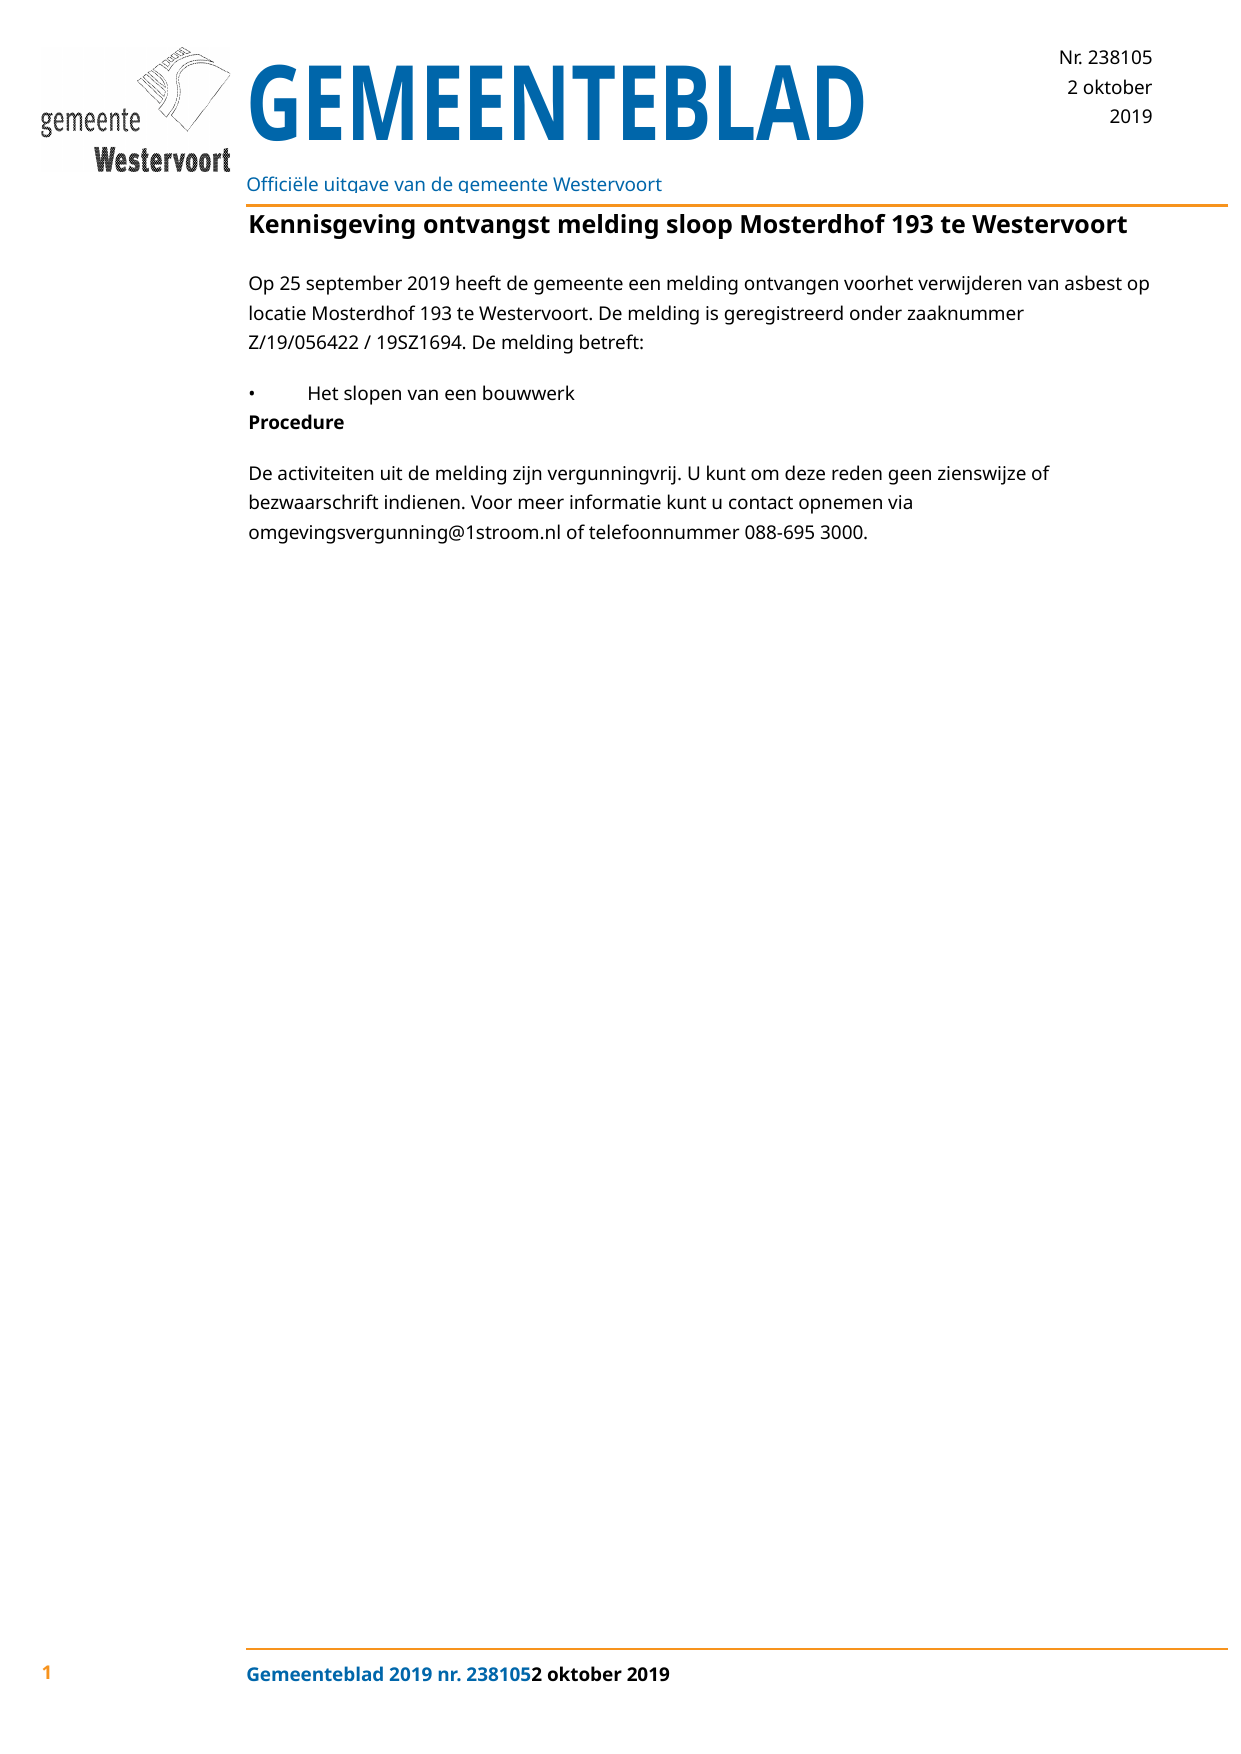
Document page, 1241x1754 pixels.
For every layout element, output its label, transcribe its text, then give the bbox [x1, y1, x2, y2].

text Kennisgeving ontvangst melding sloop Mosterdhof 193 te Westervoort [248, 207, 1152, 241]
text Procedure [248, 409, 1152, 435]
text De activiteiten uit de melding zijn vergunningvrij. U kunt om deze reden geen zienswijze of bezwaarschrift indienen. Voor meer informatie kunt u contact opnemen via omgevingsvergunning@1stroom.nl of telefoonnummer 088-695 3000. [248, 460, 1152, 545]
list Het slopen van een bouwwerk [248, 380, 1152, 406]
picture [41, 47, 231, 172]
text Op 25 september 2019 heeft de gemeente een melding ontvangen voorhet verwijderen van asbest op locatie Mosterdhof 193 te Westervoort. De melding is geregistreerd onder zaaknummer Z/19/056422 / 19SZ1694. De melding betreft: [248, 270, 1152, 355]
